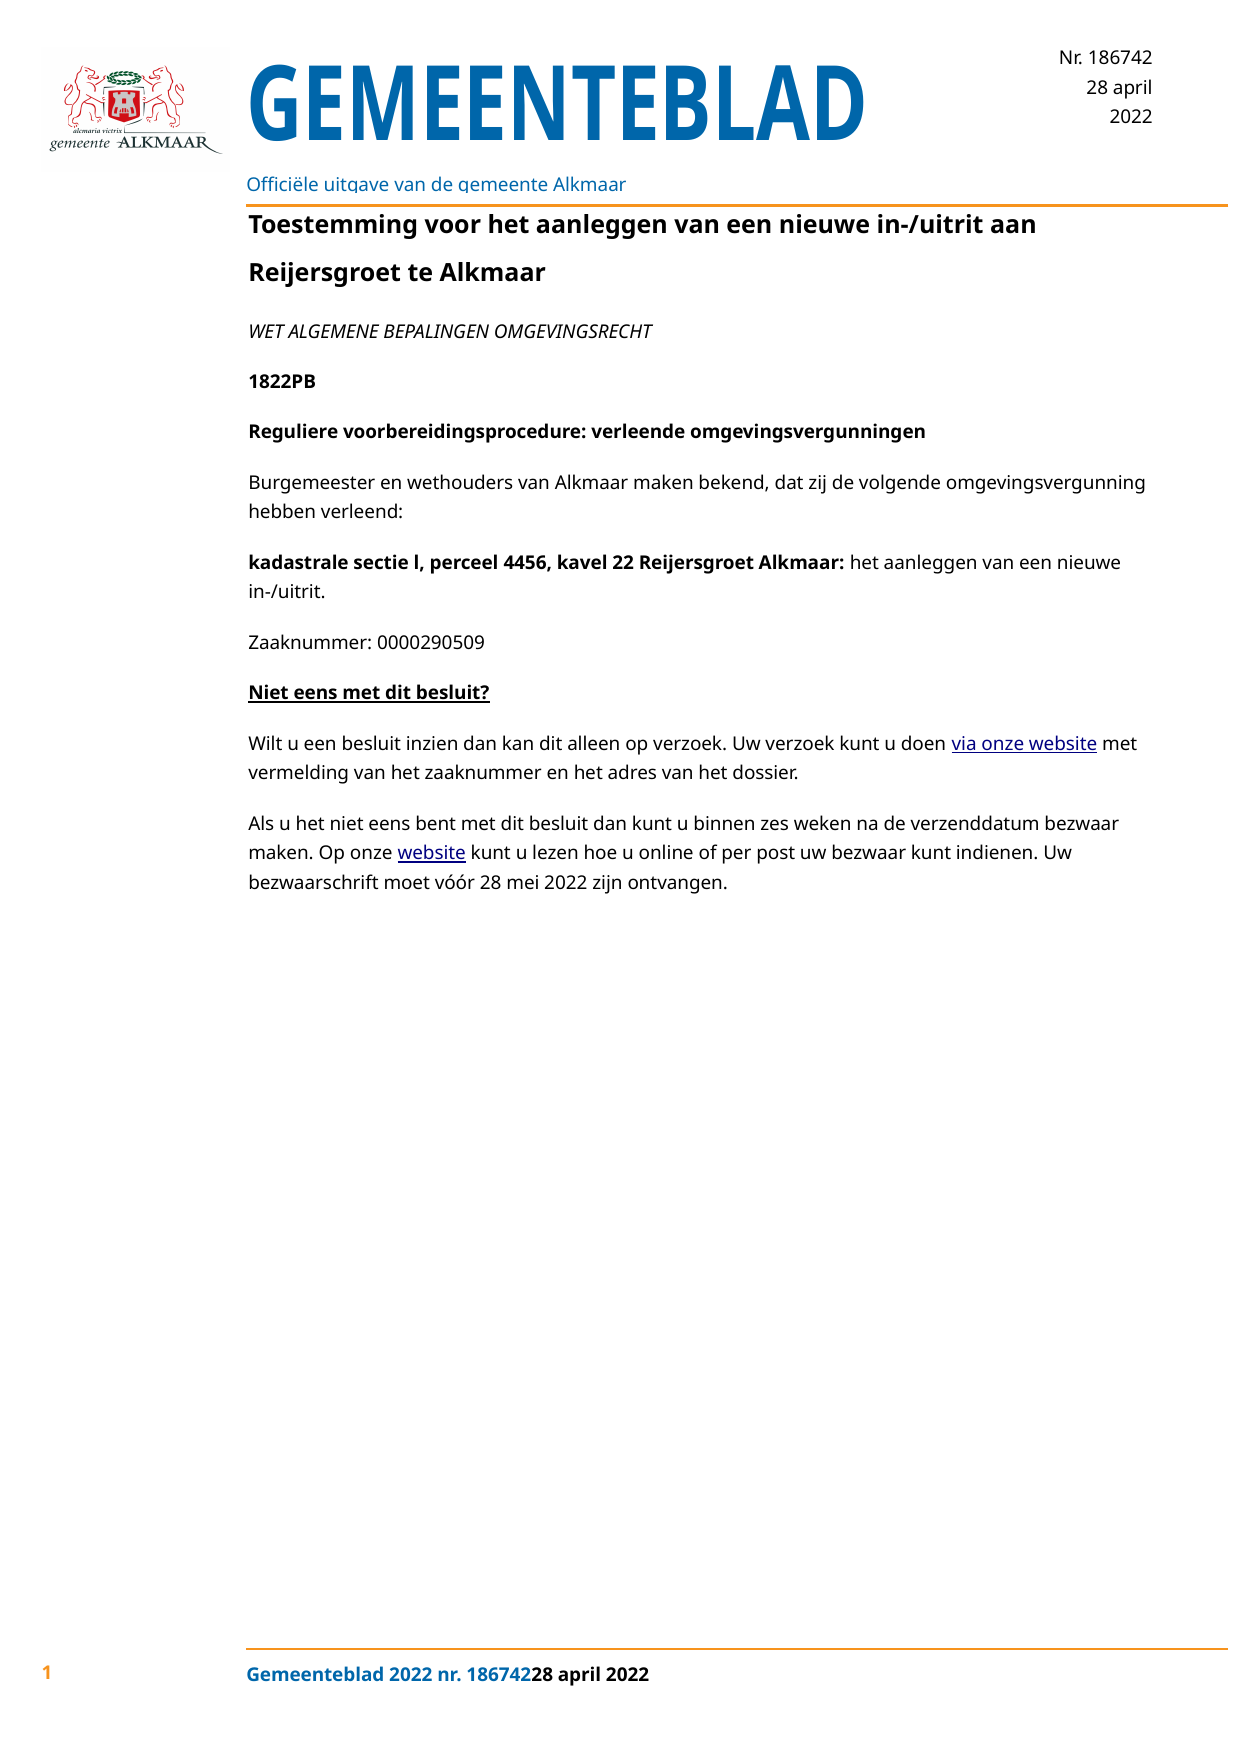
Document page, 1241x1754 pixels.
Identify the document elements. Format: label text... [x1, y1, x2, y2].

picture [41, 47, 231, 172]
text kadastrale sectie l, perceel 4456, kavel 22 Reijersgroet Alkmaar: het aanleggen van een nieuwe in-/uitrit. [248, 549, 1152, 604]
text Zaaknummer: 0000290509 [248, 629, 1152, 655]
text WET ALGEMENE BEPALINGEN OMGEVINGSRECHT [248, 318, 1152, 344]
text Niet eens met dit besluit? [248, 679, 1152, 705]
text 1822PB [248, 368, 1152, 394]
text Toestemming voor het aanleggen van een nieuwe in-/uitrit aan Reijersgroet te Alkmaar [248, 207, 1152, 288]
text Wilt u een besluit inzien dan kan dit alleen op verzoek. Uw verzoek kunt u doen via onze website met vermelding van het zaaknummer en het adres van het dossier. [248, 730, 1152, 785]
text Als u het niet eens bent met dit besluit dan kunt u binnen zes weken na de verzenddatum bezwaar maken. Op onze website kunt u lezen hoe u online of per post uw bezwaar kunt indienen. Uw bezwaarschrift moet vóór 28 mei 2022 zijn ontvangen. [248, 810, 1152, 895]
text Reguliere voorbereidingsprocedure: verleende omgevingsvergunningen [248, 419, 1152, 444]
text Burgemeester en wethouders van Alkmaar maken bekend, dat zij de volgende omgevingsvergunning hebben verleend: [248, 469, 1152, 524]
